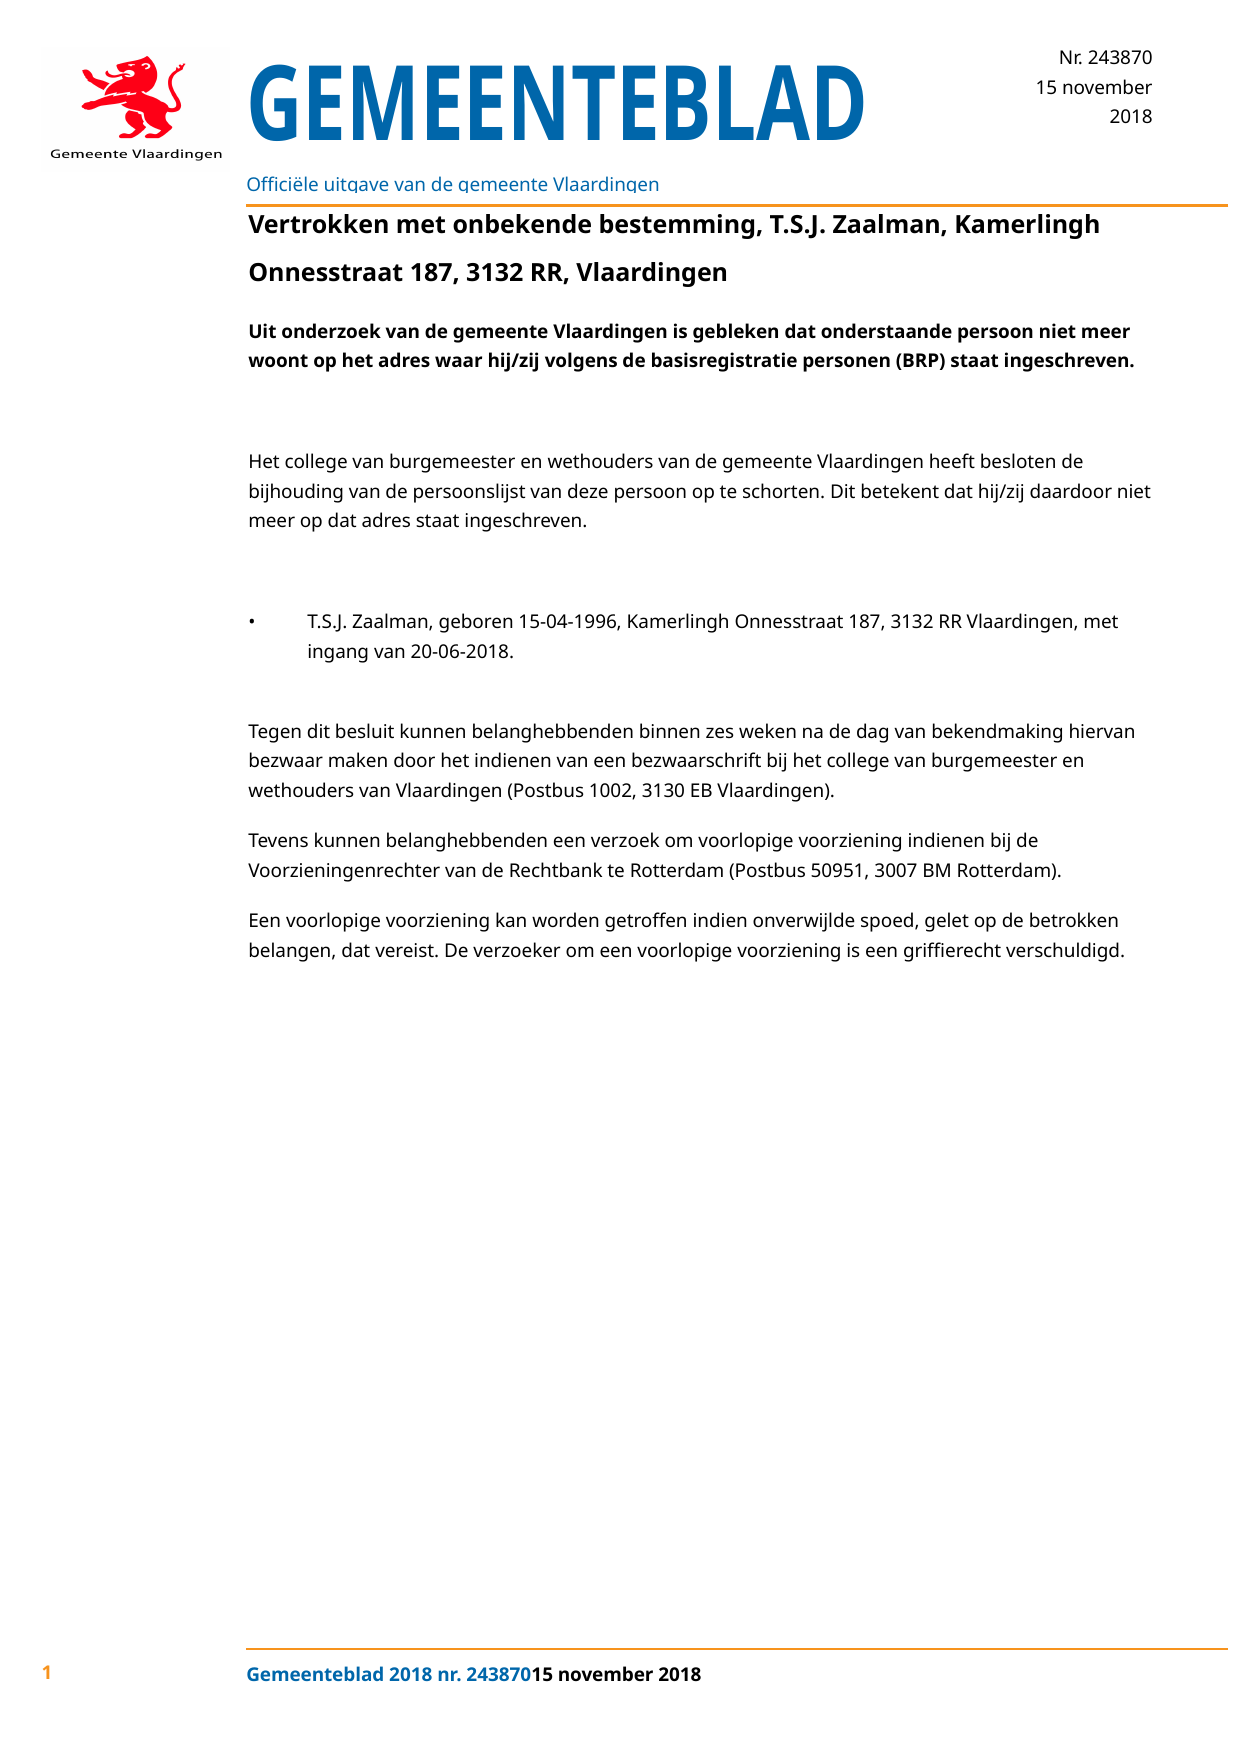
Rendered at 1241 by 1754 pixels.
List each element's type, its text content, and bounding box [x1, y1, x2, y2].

list T.S.J. Zaalman, geboren 15-04-1996, Kamerlingh Onnesstraat 187, 3132 RR Vlaardingen, met ingang van 20-06-2018. [248, 608, 1152, 664]
picture [41, 47, 231, 172]
text Tevens kunnen belanghebbenden een verzoek om voorlopige voorziening indienen bij de Voorzieningenrechter van de Rechtbank te Rotterdam (Postbus 50951, 3007 BM Rotterdam). [248, 827, 1152, 883]
text Een voorlopige voorziening kan worden getroffen indien onverwijlde spoed, gelet op de betrokken belangen, dat vereist. De verzoeker om een voorlopige voorziening is een griffierecht verschuldigd. [248, 907, 1152, 963]
text Het college van burgemeester en wethouders van de gemeente Vlaardingen heeft besloten de bijhouding van de persoonslijst van deze persoon op te schorten. Dit betekent dat hij/zij daardoor niet meer op dat adres staat ingeschreven. [248, 448, 1152, 533]
text Uit onderzoek van de gemeente Vlaardingen is gebleken dat onderstaande persoon niet meer woont op het adres waar hij/zij volgens de basisregistratie personen (BRP) staat ingeschreven. [248, 318, 1152, 373]
text Tegen dit besluit kunnen belanghebbenden binnen zes weken na de dag van bekendmaking hiervan bezwaar maken door het indienen van een bezwaarschrift bij het college van burgemeester en wethouders van Vlaardingen (Postbus 1002, 3130 EB Vlaardingen). [248, 718, 1152, 803]
text Vertrokken met onbekende bestemming, T.S.J. Zaalman, Kamerlingh Onnesstraat 187, 3132 RR, Vlaardingen [248, 207, 1152, 288]
